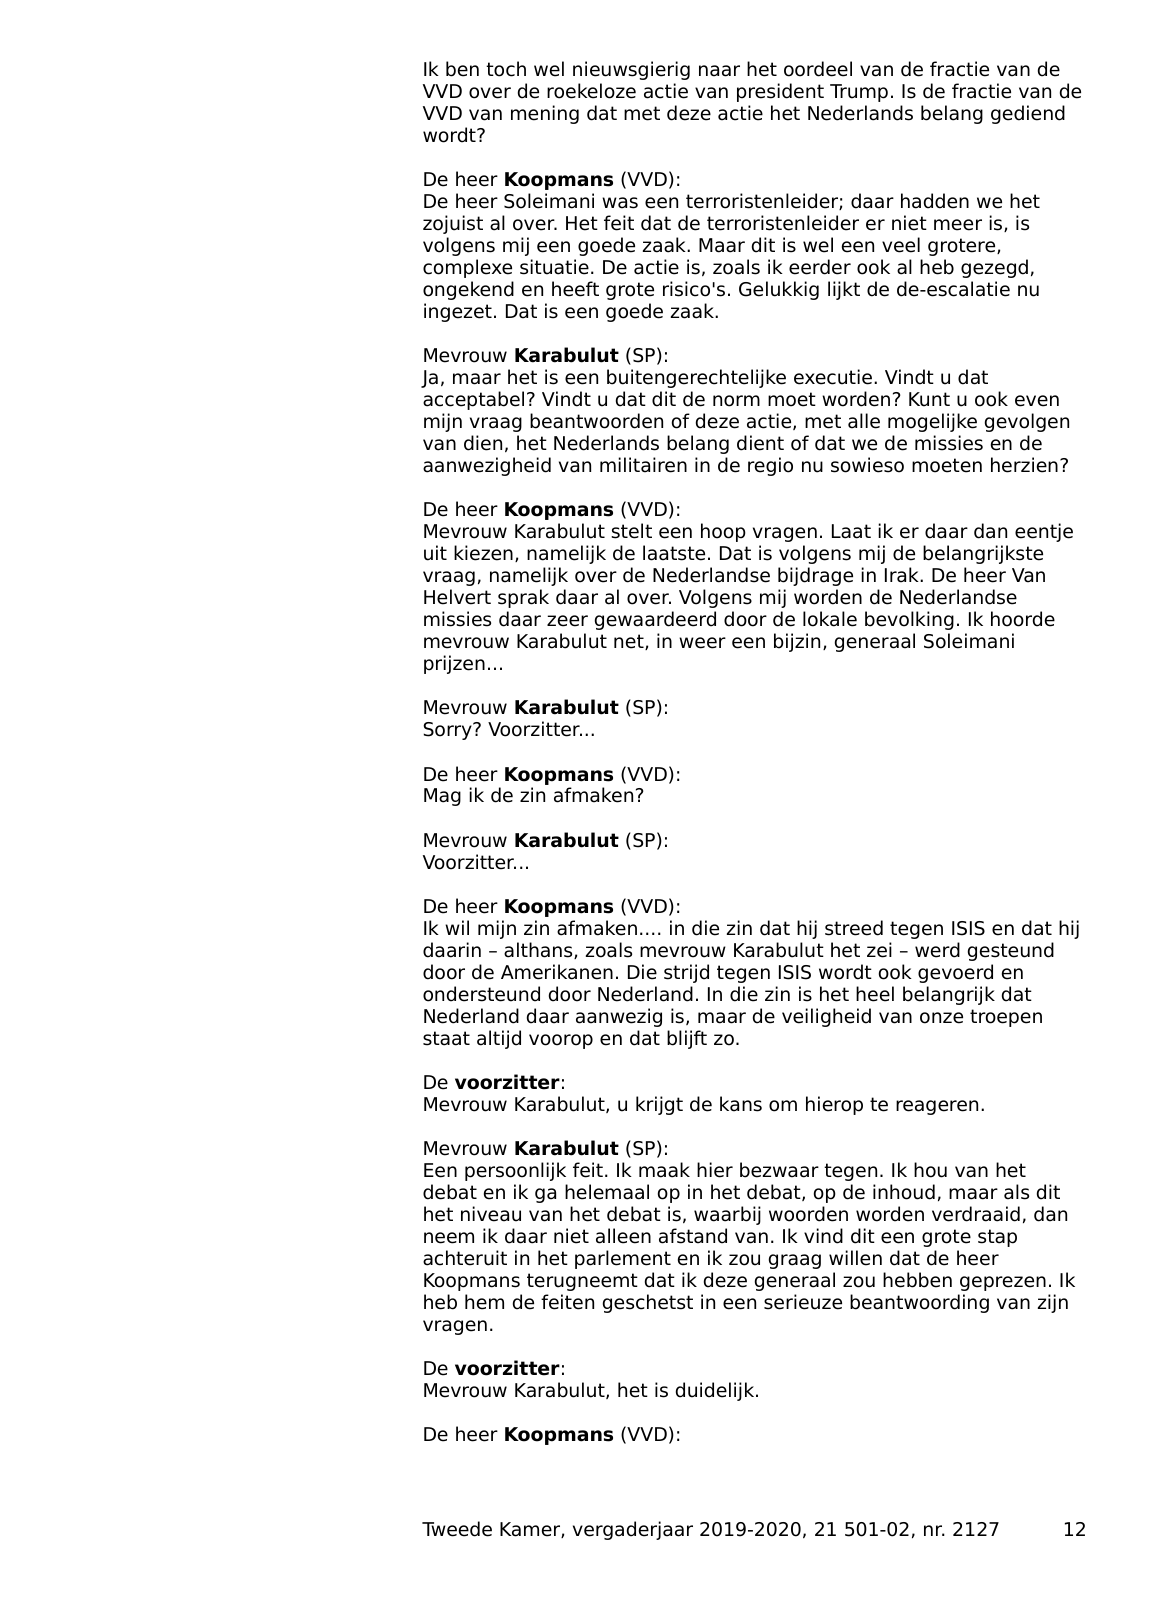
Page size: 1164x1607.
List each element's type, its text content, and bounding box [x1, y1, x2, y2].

text Mevrouw Karabulut (SP): [422, 829, 1087, 852]
text Ik ben toch wel nieuwsgierig naar het oordeel van de fractie van de VVD over de roekeloze actie van president Trump. Is de fractie van de VVD van mening dat met deze actie het Nederlands belang gediend wordt? [422, 59, 1087, 147]
text Ik wil mijn zin afmaken.... in die zin dat hij streed tegen ISIS en dat hij daarin – althans, zoals mevrouw Karabulut het zei – werd gesteund door de Amerikanen. Die strijd tegen ISIS wordt ook gevoerd en ondersteund door Nederland. In die zin is het heel belangrijk dat Nederland daar aanwezig is, maar de veiligheid van onze troepen staat altijd voorop en dat blijft zo. [422, 918, 1087, 1049]
text Mevrouw Karabulut (SP): [422, 345, 1087, 367]
text De heer Soleimani was een terroristenleider; daar hadden we het zojuist al over. Het feit dat de terroristenleider er niet meer is, is volgens mij een goede zaak. Maar dit is wel een veel grotere, complexe situatie. De actie is, zoals ik eerder ook al heb gezegd, ongekend en heeft grote risico's. Gelukkig lijkt de de-escalatie nu ingezet. Dat is een goede zaak. [422, 191, 1087, 323]
text De voorzitter: [422, 1072, 1087, 1094]
text De voorzitter: [422, 1358, 1087, 1380]
text Sorry? Voorzitter... [422, 719, 1087, 741]
text Een persoonlijk feit. Ik maak hier bezwaar tegen. Ik hou van het debat en ik ga helemaal op in het debat, op de inhoud, maar als dit het niveau van het debat is, waarbij woorden worden verdraaid, dan neem ik daar niet alleen afstand van. Ik vind dit een grote stap achteruit in het parlement en ik zou graag willen dat de heer Koopmans terugneemt dat ik deze generaal zou hebben geprezen. Ik heb hem de feiten geschetst in een serieuze beantwoording van zijn vragen. [422, 1160, 1087, 1336]
text De heer Koopmans (VVD): [422, 169, 1087, 191]
text De heer Koopmans (VVD): [422, 763, 1087, 785]
text Mevrouw Karabulut (SP): [422, 1138, 1087, 1160]
text Mevrouw Karabulut stelt een hoop vragen. Laat ik er daar dan eentje uit kiezen, namelijk de laatste. Dat is volgens mij de belangrijkste vraag, namelijk over de Nederlandse bijdrage in Irak. De heer Van Helvert sprak daar al over. Volgens mij worden de Nederlandse missies daar zeer gewaardeerd door de lokale bevolking. Ik hoorde mevrouw Karabulut net, in weer een bijzin, generaal Soleimani prijzen... [422, 521, 1087, 675]
text De heer Koopmans (VVD): [422, 1424, 1087, 1446]
text Voorzitter... [422, 852, 1087, 873]
text De heer Koopmans (VVD): [422, 499, 1087, 521]
text Mevrouw Karabulut (SP): [422, 697, 1087, 719]
text De heer Koopmans (VVD): [422, 896, 1087, 918]
text Ja, maar het is een buitengerechtelijke executie. Vindt u dat acceptabel? Vindt u dat dit de norm moet worden? Kunt u ook even mijn vraag beantwoorden of deze actie, met alle mogelijke gevolgen van dien, het Nederlands belang dient of dat we de missies en de aanwezigheid van militairen in de regio nu sowieso moeten herzien? [422, 367, 1087, 477]
text Mevrouw Karabulut, het is duidelijk. [422, 1380, 1087, 1402]
text Mevrouw Karabulut, u krijgt de kans om hierop te reageren. [422, 1094, 1087, 1116]
text Mag ik de zin afmaken? [422, 785, 1087, 807]
